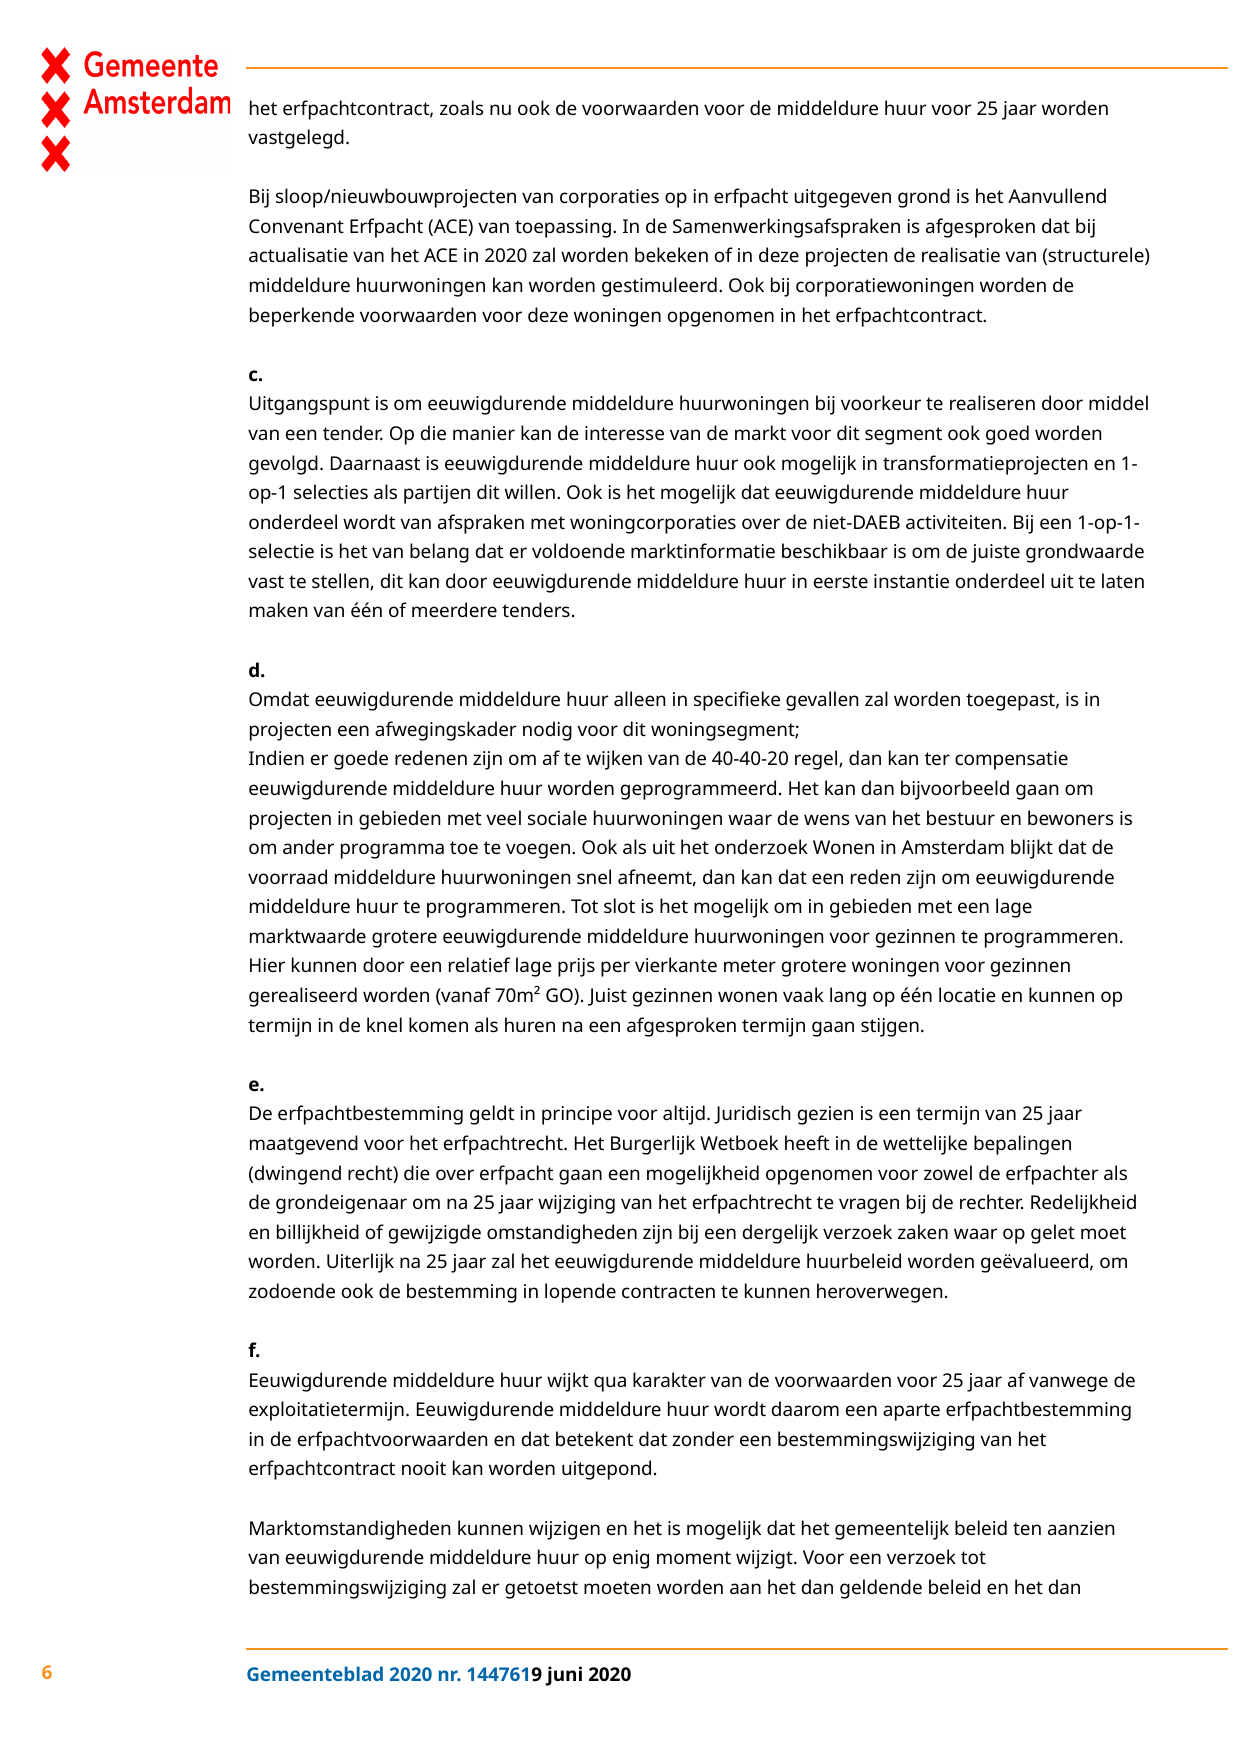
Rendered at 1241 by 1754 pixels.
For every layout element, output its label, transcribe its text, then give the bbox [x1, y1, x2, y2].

text het erfpachtcontract, zoals nu ook de voorwaarden voor de middeldure huur voor 25 jaar worden vastgelegd. [248, 95, 1152, 150]
text De erfpachtbestemming geldt in principe voor altijd. Juridisch gezien is een termijn van 25 jaar maatgevend voor het erfpachtrecht. Het Burgerlijk Wetboek heeft in de wettelijke bepalingen (dwingend recht) die over erfpacht gaan een mogelijkheid opgenomen voor zowel de erfpachter als de grondeigenaar om na 25 jaar wijziging van het erfpachtrecht te vragen bij de rechter. Redelijkheid en billijkheid of gewijzigde omstandigheden zijn bij een dergelijk verzoek zaken waar op gelet moet worden. Uiterlijk na 25 jaar zal het eeuwigdurende middeldure huurbeleid worden geëvalueerd, om zodoende ook de bestemming in lopende contracten te kunnen heroverwegen. [248, 1101, 1152, 1304]
picture [41, 47, 231, 172]
text Omdat eeuwigdurende middeldure huur alleen in specifieke gevallen zal worden toegepast, is in projecten een afwegingskader nodig voor dit woningsegment; [248, 686, 1152, 742]
text Uitgangspunt is om eeuwigdurende middeldure huurwoningen bij voorkeur te realiseren door middel van een tender. Op die manier kan de interesse van de markt voor dit segment ook goed worden gevolgd. Daarnaast is eeuwigdurende middeldure huur ook mogelijk in transformatieprojecten en 1-op-1 selecties als partijen dit willen. Ook is het mogelijk dat eeuwigdurende middeldure huur onderdeel wordt van afspraken met woningcorporaties over de niet-DAEB activiteiten. Bij een 1-op-1-selectie is het van belang dat er voldoende marktinformatie beschikbaar is om de juiste grondwaarde vast te stellen, dit kan door eeuwigdurende middeldure huur in eerste instantie onderdeel uit te laten maken van één of meerdere tenders. [248, 391, 1152, 623]
text e. [248, 1071, 1152, 1097]
text d. [248, 657, 1152, 683]
text Indien er goede redenen zijn om af te wijken van de 40-40-20 regel, dan kan ter compensatie eeuwigdurende middeldure huur worden geprogrammeerd. Het kan dan bijvoorbeeld gaan om projecten in gebieden met veel sociale huurwoningen waar de wens van het bestuur en bewoners is om ander programma toe te voegen. Ook als uit het onderzoek Wonen in Amsterdam blijkt dat de voorraad middeldure huurwoningen snel afneemt, dan kan dat een reden zijn om eeuwigdurende middeldure huur te programmeren. Tot slot is het mogelijk om in gebieden met een lage marktwaarde grotere eeuwigdurende middeldure huurwoningen voor gezinnen te programmeren. Hier kunnen door een relatief lage prijs per vierkante meter grotere woningen voor gezinnen gerealiseerd worden (vanaf 70m² GO). Juist gezinnen wonen vaak lang op één locatie en kunnen op termijn in de knel komen als huren na een afgesproken termijn gaan stijgen. [248, 746, 1152, 1038]
text Eeuwigdurende middeldure huur wijkt qua karakter van de voorwaarden voor 25 jaar af vanwege de exploitatietermijn. Eeuwigdurende middeldure huur wordt daarom een aparte erfpachtbestemming in de erfpachtvoorwaarden en dat betekent dat zonder een bestemmingswijziging van het erfpachtcontract nooit kan worden uitgepond. [248, 1367, 1152, 1481]
text f. [248, 1337, 1152, 1363]
text Bij sloop/nieuwbouwprojecten van corporaties op in erfpacht uitgegeven grond is het Aanvullend Convenant Erfpacht (ACE) van toepassing. In de Samenwerkingsafspraken is afgesproken dat bij actualisatie van het ACE in 2020 zal worden bekeken of in deze projecten de realisatie van (structurele) middeldure huurwoningen kan worden gestimuleerd. Ook bij corporatiewoningen worden de beperkende voorwaarden voor deze woningen opgenomen in het erfpachtcontract. [248, 183, 1152, 328]
text Marktomstandigheden kunnen wijzigen en het is mogelijk dat het gemeentelijk beleid ten aanzien van eeuwigdurende middeldure huur op enig moment wijzigt. Voor een verzoek tot bestemmingswijziging zal er getoetst moeten worden aan het dan geldende beleid en het dan [248, 1515, 1152, 1600]
text c. [248, 361, 1152, 387]
